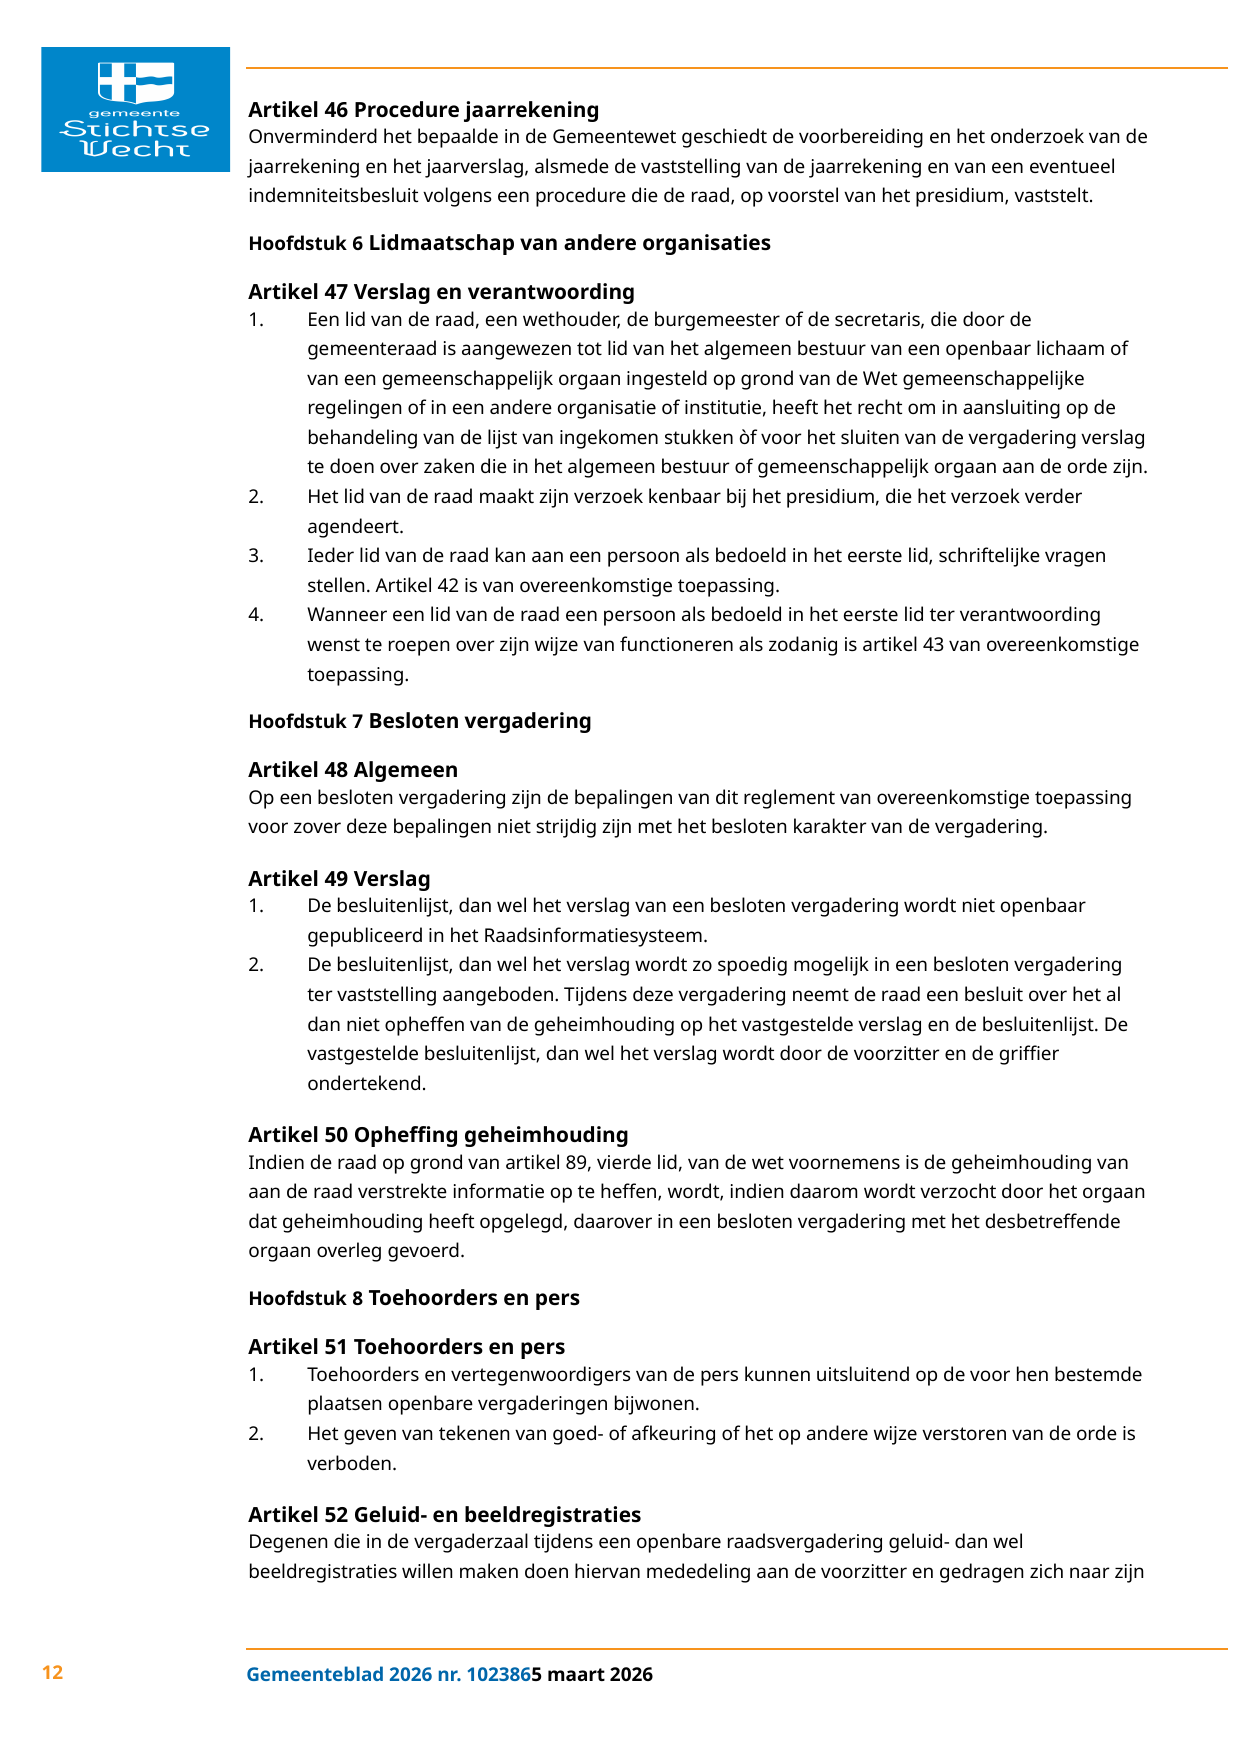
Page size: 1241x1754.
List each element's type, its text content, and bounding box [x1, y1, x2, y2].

list Het lid van de raad maakt zijn verzoek kenbaar bij het presidium, die het verzoek verder agendeert. [248, 483, 1152, 538]
picture [99, 63, 135, 101]
text Artikel 50 Opheffing geheimhouding [248, 1120, 1152, 1149]
text Artikel 48 Algemeen [248, 756, 1152, 784]
text Onverminderd het bepaalde in de Gemeentewet geschiedt de voorbereiding en het onderzoek van de jaarrekening en het jaarverslag, alsmede de vaststelling van de jaarrekening en van een eventueel indemniteitsbesluit volgens een procedure die de raad, op voorstel van het presidium, vaststelt. [248, 123, 1152, 208]
list De besluitenlijst, dan wel het verslag wordt zo spoedig mogelijk in een besloten vergadering ter vaststelling aangeboden. Tijdens deze vergadering neemt de raad een besluit over het al dan niet opheffen van de geheimhouding op het vastgestelde verslag en de besluitenlijst. De vastgestelde besluitenlijst, dan wel het verslag wordt door de voorzitter en de griffier ondertekend. [248, 952, 1152, 1096]
text Hoofdstuk 7 Besloten vergadering [248, 706, 1152, 735]
text Artikel 46 Procedure jaarrekening [248, 95, 1152, 123]
list Het geven van tekenen van goed- of afkeuring of het op andere wijze verstoren van de orde is verboden. [248, 1420, 1152, 1475]
text Artikel 49 Verslag [248, 864, 1152, 892]
picture [137, 63, 174, 103]
text Hoofdstuk 6 Lidmaatschap van andere organisaties [248, 228, 1152, 256]
list Een lid van de raad, een wethouder, de burgemeester of de secretaris, die door de gemeenteraad is aangewezen tot lid van het algemeen bestuur van een openbaar lichaam of van een gemeenschappelijk orgaan ingesteld op grond van de Wet gemeenschappelijke regelingen of in een andere organisatie of institutie, heeft het recht om in aansluiting op de behandeling van de lijst van ingekomen stukken òf voor het sluiten van de vergadering verslag te doen over zaken die in het algemeen bestuur of gemeenschappelijk orgaan aan de orde zijn. [248, 306, 1152, 479]
list De besluitenlijst, dan wel het verslag van een besloten vergadering wordt niet openbaar gepubliceerd in het Raadsinformatiesysteem. [248, 892, 1152, 948]
text Indien de raad op grond van artikel 89, vierde lid, van de wet voornemens is de geheimhouding van aan de raad verstrekte informatie op te heffen, wordt, indien daarom wordt verzocht door het orgaan dat geheimhouding heeft opgelegd, daarover in een besloten vergadering met het desbetreffende orgaan overleg gevoerd. [248, 1149, 1152, 1263]
text Degenen die in de vergaderzaal tijdens een openbare raadsvergadering geluid- dan wel beeldregistraties willen maken doen hiervan mededeling aan de voorzitter en gedragen zich naar zijn [248, 1528, 1152, 1584]
text Artikel 47 Verslag en verantwoording [248, 277, 1152, 306]
list Toehoorders en vertegenwoordigers van de pers kunnen uitsluitend op de voor hen bestemde plaatsen openbare vergaderingen bijwonen. [248, 1361, 1152, 1416]
list Ieder lid van de raad kan aan een persoon als bedoeld in het eerste lid, schriftelijke vragen stellen. Artikel 42 is van overeenkomstige toepassing. [248, 542, 1152, 598]
text Artikel 51 Toehoorders en pers [248, 1332, 1152, 1361]
text Hoofdstuk 8 Toehoorders en pers [248, 1283, 1152, 1312]
text Artikel 52 Geluid- en beeldregistraties [248, 1500, 1152, 1528]
list Wanneer een lid van de raad een persoon als bedoeld in het eerste lid ter verantwoording wenst te roepen over zijn wijze van functioneren als zodanig is artikel 43 van overeenkomstige toepassing. [248, 602, 1152, 686]
text Op een besloten vergadering zijn de bepalingen van dit reglement van overeenkomstige toepassing voor zover deze bepalingen niet strijdig zijn met het besloten karakter van de vergadering. [248, 784, 1152, 839]
